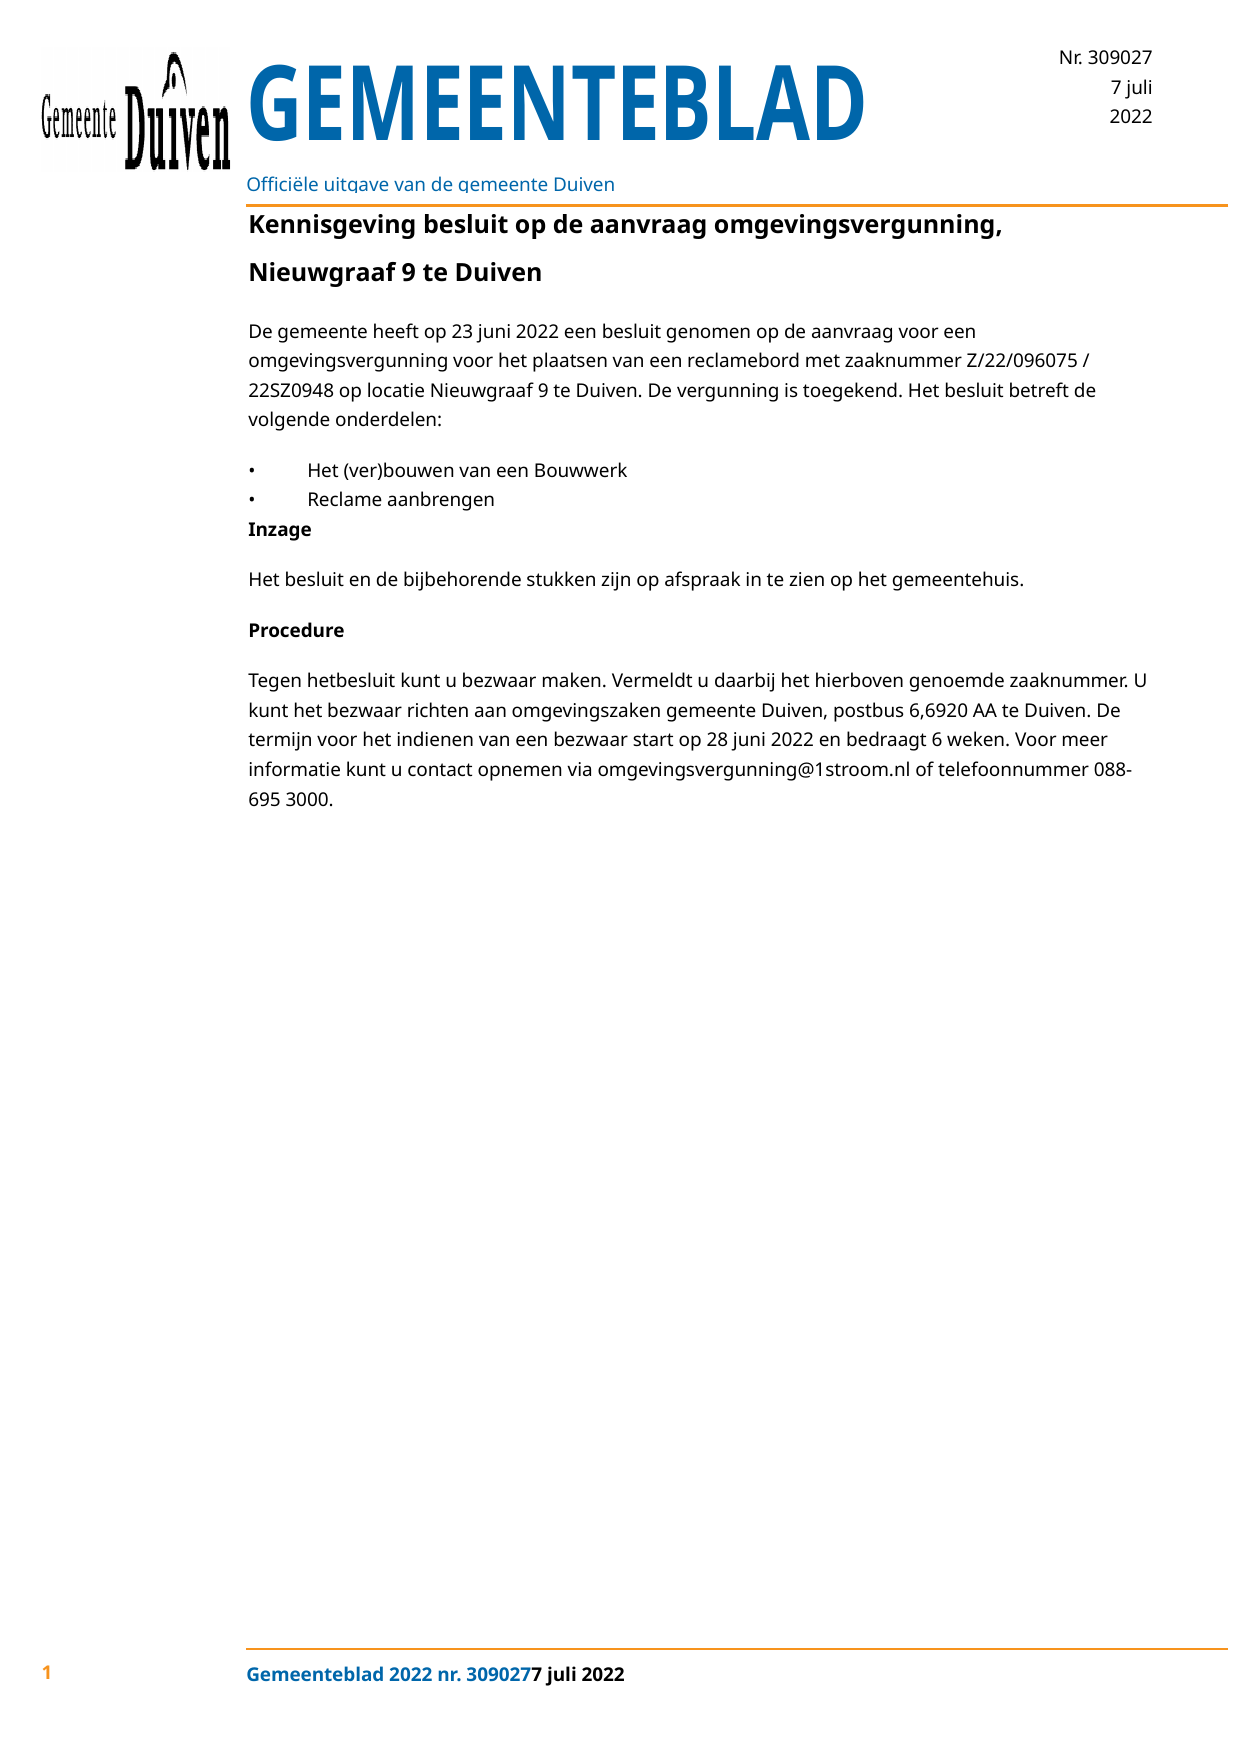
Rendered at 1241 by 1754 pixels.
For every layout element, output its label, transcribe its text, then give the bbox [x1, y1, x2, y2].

text Procedure [248, 617, 1152, 643]
text Kennisgeving besluit op de aanvraag omgevingsvergunning, Nieuwgraaf 9 te Duiven [248, 207, 1152, 288]
list Reclame aanbrengen [248, 487, 1152, 512]
text De gemeente heeft op 23 juni 2022 een besluit genomen op de aanvraag voor een omgevingsvergunning voor het plaatsen van een reclamebord met zaaknummer Z/22/096075 / 22SZ0948 op locatie Nieuwgraaf 9 te Duiven. De vergunning is toegekend. Het besluit betreft de volgende onderdelen: [248, 318, 1152, 432]
picture [41, 47, 231, 172]
text Het besluit en de bijbehorende stukken zijn op afspraak in te zien op het gemeentehuis. [248, 567, 1152, 592]
text Tegen hetbesluit kunt u bezwaar maken. Vermeldt u daarbij het hierboven genoemde zaaknummer. U kunt het bezwaar richten aan omgevingszaken gemeente Duiven, postbus 6,6920 AA te Duiven. De termijn voor het indienen van een bezwaar start op 28 juni 2022 en bedraagt 6 weken. Voor meer informatie kunt u contact opnemen via omgevingsvergunning@1stroom.nl of telefoonnummer 088-695 3000. [248, 667, 1152, 812]
list Het (ver)bouwen van een Bouwwerk [248, 457, 1152, 483]
text Inzage [248, 516, 1152, 542]
